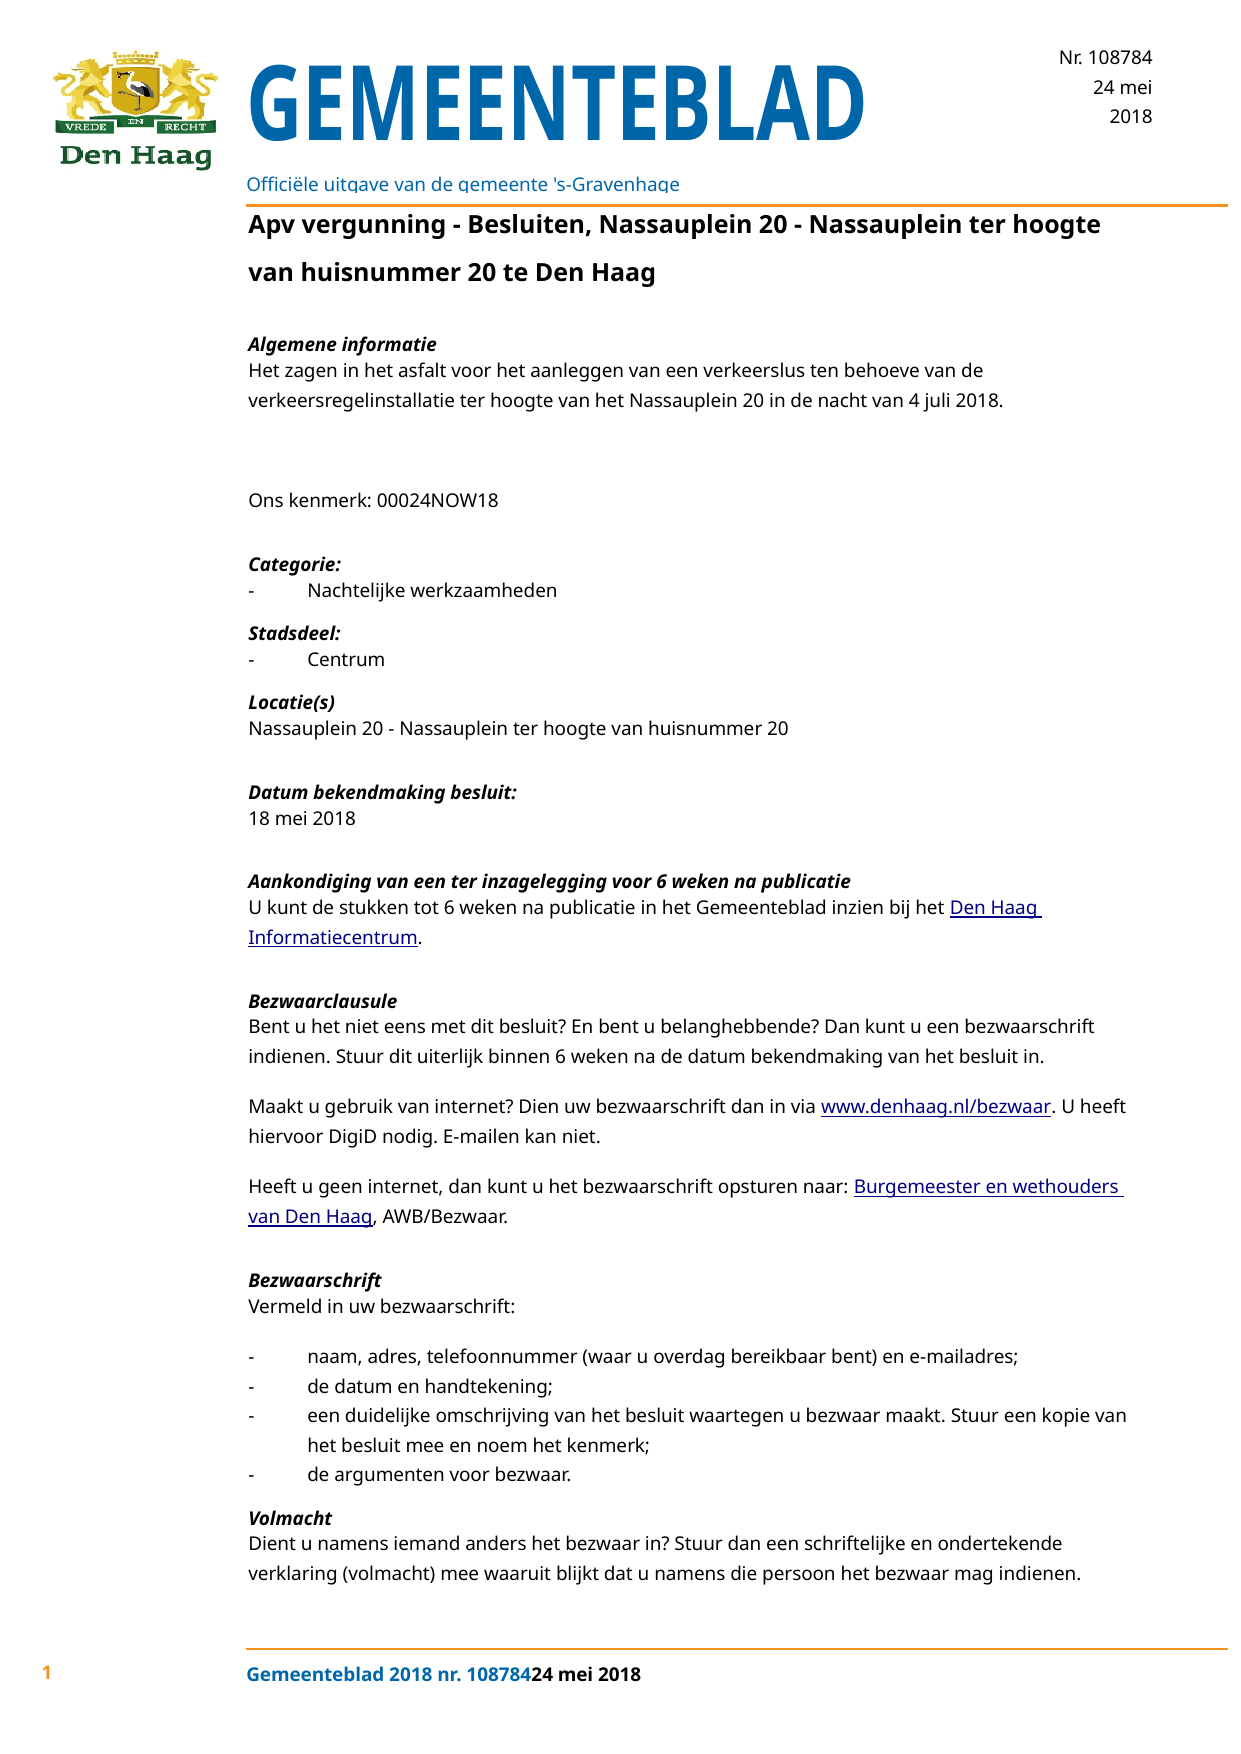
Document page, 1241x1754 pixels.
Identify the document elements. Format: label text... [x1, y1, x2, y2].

text Dient u namens iemand anders het bezwaar in? Stuur dan een schriftelijke en ondertekende verklaring (volmacht) mee waaruit blijkt dat u namens die persoon het bezwaar mag indienen. [248, 1531, 1152, 1586]
picture [41, 47, 231, 172]
list de argumenten voor bezwaar. [248, 1462, 1152, 1487]
text Maakt u gebruik van internet? Dien uw bezwaarschrift dan in via www.denhaag.nl/bezwaar. U heeft hiervoor DigiD nodig. E-mailen kan niet. [248, 1094, 1152, 1149]
text Bezwaarclausule [248, 988, 1152, 1014]
text 18 mei 2018 [248, 805, 1152, 830]
text Aankondiging van een ter inzagelegging voor 6 weken na publicatie [248, 869, 1152, 894]
list de datum en handtekening; [248, 1373, 1152, 1399]
text Algemene informatie [248, 331, 1152, 357]
text Het zagen in het asfalt voor het aanleggen van een verkeerslus ten behoeve van de verkeersregelinstallatie ter hoogte van het Nassauplein 20 in de nacht van 4 juli 2018. [248, 357, 1152, 412]
list Centrum [248, 646, 1152, 672]
text Categorie: [248, 552, 1152, 577]
text Heeft u geen internet, dan kunt u het bezwaarschrift opsturen naar: Burgemeester en wethouders van Den Haag, AWB/Bezwaar. [248, 1174, 1152, 1229]
text U kunt de stukken tot 6 weken na publicatie in het Gemeenteblad inzien bij het Den Haag Informatiecentrum. [248, 894, 1152, 950]
text Apv vergunning - Besluiten, Nassauplein 20 - Nassauplein ter hoogte van huisnummer 20 te Den Haag [248, 207, 1152, 288]
text Vermeld in uw bezwaarschrift: [248, 1293, 1152, 1319]
text Volmacht [248, 1505, 1152, 1531]
list Nachtelijke werkzaamheden [248, 577, 1152, 603]
text Ons kenmerk: 00024NOW18 [248, 488, 1152, 513]
list naam, adres, telefoonnummer (waar u overdag bereikbaar bent) en e-mailadres; [248, 1343, 1152, 1369]
text Bent u het niet eens met dit besluit? En bent u belanghebbende? Dan kunt u een bezwaarschrift indienen. Stuur dit uiterlijk binnen 6 weken na de datum bekendmaking van het besluit in. [248, 1014, 1152, 1069]
text Stadsdeel: [248, 620, 1152, 646]
list een duidelijke omschrijving van het besluit waartegen u bezwaar maakt. Stuur een kopie van het besluit mee en noem het kenmerk; [248, 1402, 1152, 1458]
text Bezwaarschrift [248, 1267, 1152, 1293]
text Nassauplein 20 - Nassauplein ter hoogte van huisnummer 20 [248, 715, 1152, 741]
text Datum bekendmaking besluit: [248, 779, 1152, 805]
text Locatie(s) [248, 689, 1152, 715]
